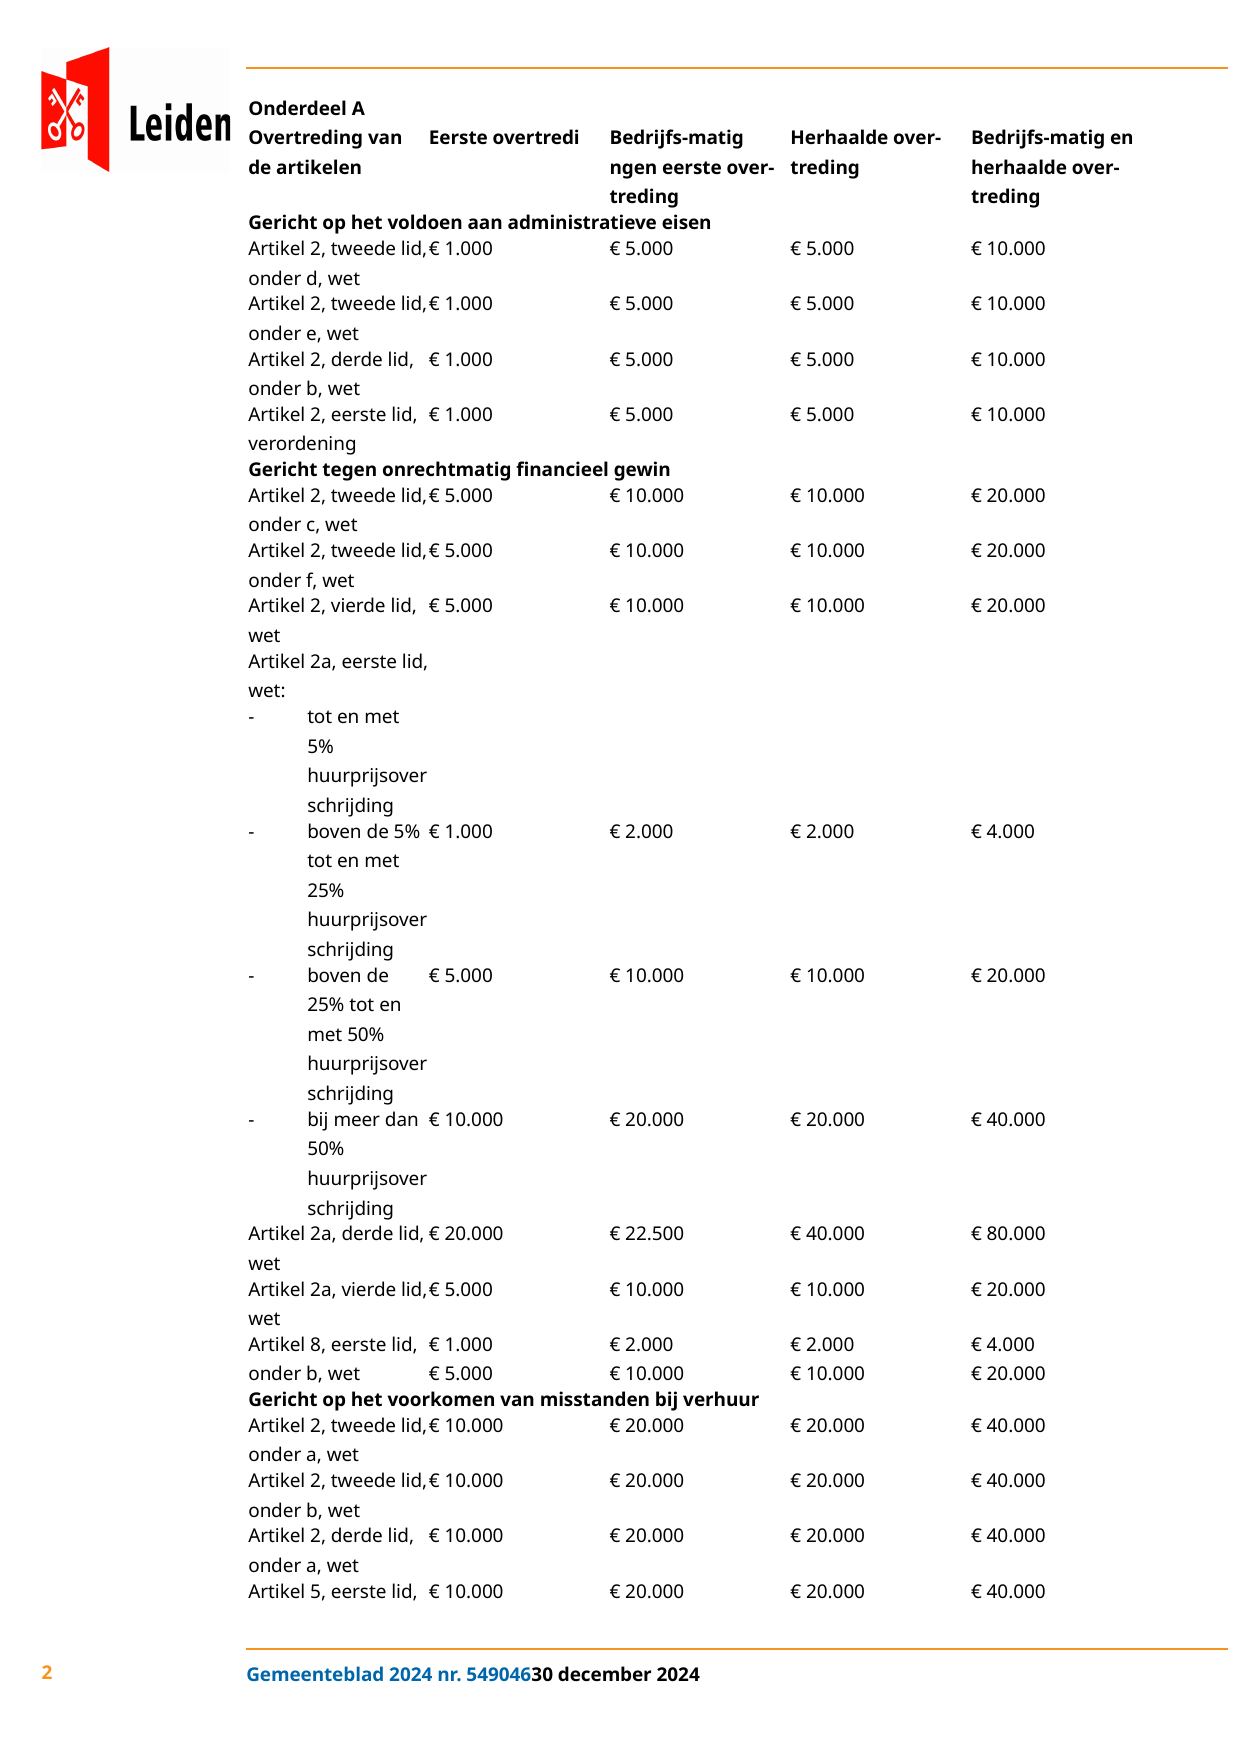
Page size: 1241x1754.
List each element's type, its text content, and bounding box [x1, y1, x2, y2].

table_cell € 10.000 [971, 290, 1152, 346]
table_cell boven de 25% tot en met 50% huurprijsoverschrijding [248, 962, 429, 1106]
table_cell € 1.000 [429, 401, 609, 456]
table_cell [790, 648, 971, 703]
table_cell € 10.000 [790, 593, 971, 648]
table_cell € 20.000 [609, 1468, 790, 1523]
table_cell [971, 703, 1152, 818]
table_cell Artikel 2, vierde lid, wet [248, 593, 429, 648]
table_cell Artikel 5, eerste lid, [248, 1578, 429, 1604]
table_cell € 10.000 [971, 401, 1152, 456]
table_cell Artikel 2, eerste lid, verordening [248, 401, 429, 456]
table_header Bedrijfs-matig en herhaalde over-treding [971, 125, 1152, 209]
table_cell Artikel 2, derde lid, onder a, wet [248, 1523, 429, 1578]
table_header Eerste overtredi [429, 125, 609, 209]
table_cell Gericht tegen onrechtmatig financieel gewin [248, 456, 971, 482]
table_cell € 5.000 [790, 235, 971, 290]
table_cell [429, 648, 609, 703]
table_cell € 5.000 [429, 593, 609, 648]
table_cell € 20.000 [971, 593, 1152, 648]
table_cell € 80.000 [971, 1220, 1152, 1276]
table_cell € 40.000 [971, 1523, 1152, 1578]
table_cell € 1.000 [429, 290, 609, 346]
table_cell € 10.000 [429, 1106, 609, 1220]
table_cell Artikel 2, tweede lid, onder d, wet [248, 235, 429, 290]
table_cell € 5.000 [790, 346, 971, 401]
table_cell € 10.000 [609, 482, 790, 537]
table_header Overtreding van de artikelen [248, 125, 429, 209]
table_cell Artikel 2, tweede lid, onder a, wet [248, 1412, 429, 1467]
table_cell [971, 648, 1152, 703]
table_cell € 10.000 [790, 1276, 971, 1331]
table_cell € 10.000 [609, 593, 790, 648]
table_cell € 10.000 [609, 1276, 790, 1331]
table_cell Artikel 2a, eerste lid, wet: [248, 648, 429, 703]
table_cell boven de 5% tot en met 25% huurprijsoverschrijding [248, 818, 429, 962]
table_cell € 2.000 [790, 818, 971, 962]
table_cell € 20.000 [790, 1412, 971, 1467]
table_cell € 40.000 [971, 1106, 1152, 1220]
table_cell € 10.000 [790, 962, 971, 1106]
table_cell [971, 209, 1152, 235]
table_cell € 5.000 [429, 962, 609, 1106]
table_cell € 20.000 [609, 1412, 790, 1467]
table_cell € 20.000 [609, 1523, 790, 1578]
table_cell € 20.000 [429, 1220, 609, 1276]
table_cell € 10.000 [790, 538, 971, 593]
table_cell € 5.000 [429, 482, 609, 537]
table_cell € 1.000 [429, 235, 609, 290]
table_cell € 10.000 [971, 346, 1152, 401]
text Onderdeel A [248, 95, 1152, 121]
table_cell € 1.000 [429, 346, 609, 401]
table_cell Artikel 2, tweede lid, onder b, wet [248, 1468, 429, 1523]
table_cell € 5.000 [609, 235, 790, 290]
table_cell € 20.000 [609, 1578, 790, 1604]
table_cell Gericht op het voldoen aan administratieve eisen [248, 209, 971, 235]
table_cell € 40.000 [971, 1412, 1152, 1467]
table_cell € 20.000 [971, 962, 1152, 1106]
table_cell € 20.000 [790, 1468, 971, 1523]
table_cell € 2.000 € 10.000 [790, 1331, 971, 1386]
table_cell Gericht op het voorkomen van misstanden bij verhuur [248, 1386, 971, 1412]
table_cell € 10.000 [429, 1523, 609, 1578]
table_cell [971, 1386, 1152, 1412]
table_cell € 5.000 [609, 401, 790, 456]
table_cell € 10.000 [609, 962, 790, 1106]
table_cell € 40.000 [790, 1220, 971, 1276]
table_cell € 5.000 [790, 290, 971, 346]
table_cell € 5.000 [790, 401, 971, 456]
table_header Bedrijfs-matig ngen eerste over-treding [609, 125, 790, 209]
table_cell € 2.000 € 10.000 [609, 1331, 790, 1386]
table_cell € 10.000 [429, 1412, 609, 1467]
table_cell € 22.500 [609, 1220, 790, 1276]
table_cell € 5.000 [429, 1276, 609, 1331]
table_cell [429, 703, 609, 818]
table_cell € 2.000 [609, 818, 790, 962]
picture [41, 47, 231, 172]
table_cell € 20.000 [971, 1276, 1152, 1331]
table_cell € 10.000 [429, 1468, 609, 1523]
table_cell € 10.000 [609, 538, 790, 593]
table_header Herhaalde over-treding [790, 125, 971, 209]
table_cell € 40.000 [971, 1468, 1152, 1523]
table_cell Artikel 2, tweede lid, onder e, wet [248, 290, 429, 346]
table_cell bij meer dan 50% huurprijsoverschrijding [248, 1106, 429, 1220]
table_cell € 5.000 [609, 290, 790, 346]
table_cell € 4.000 € 20.000 [971, 1331, 1152, 1386]
table_cell € 20.000 [790, 1106, 971, 1220]
table_cell € 20.000 [790, 1523, 971, 1578]
table_cell Artikel 2, tweede lid, onder f, wet [248, 538, 429, 593]
table_cell € 1.000 € 5.000 [429, 1331, 609, 1386]
table_cell [609, 703, 790, 818]
table_cell € 1.000 [429, 818, 609, 962]
table_cell Artikel 2a, derde lid, wet [248, 1220, 429, 1276]
table_cell Artikel 2a, vierde lid, wet [248, 1276, 429, 1331]
table_cell € 20.000 [790, 1578, 971, 1604]
table_cell [609, 648, 790, 703]
table_cell € 20.000 [609, 1106, 790, 1220]
table_cell € 10.000 [429, 1578, 609, 1604]
table_cell [790, 703, 971, 818]
table_cell Artikel 8, eerste lid, onder b, wet [248, 1331, 429, 1386]
table_cell € 10.000 [971, 235, 1152, 290]
table_cell [971, 456, 1152, 482]
table_cell Artikel 2, tweede lid, onder c, wet [248, 482, 429, 537]
table_cell Artikel 2, derde lid, onder b, wet [248, 346, 429, 401]
table_cell € 20.000 [971, 482, 1152, 537]
table_cell € 4.000 [971, 818, 1152, 962]
table_cell € 5.000 [609, 346, 790, 401]
table_cell € 20.000 [971, 538, 1152, 593]
table_cell € 5.000 [429, 538, 609, 593]
table_cell tot en met 5% huurprijsoverschrijding [248, 703, 429, 818]
table_cell € 10.000 [790, 482, 971, 537]
table_cell € 40.000 [971, 1578, 1152, 1604]
